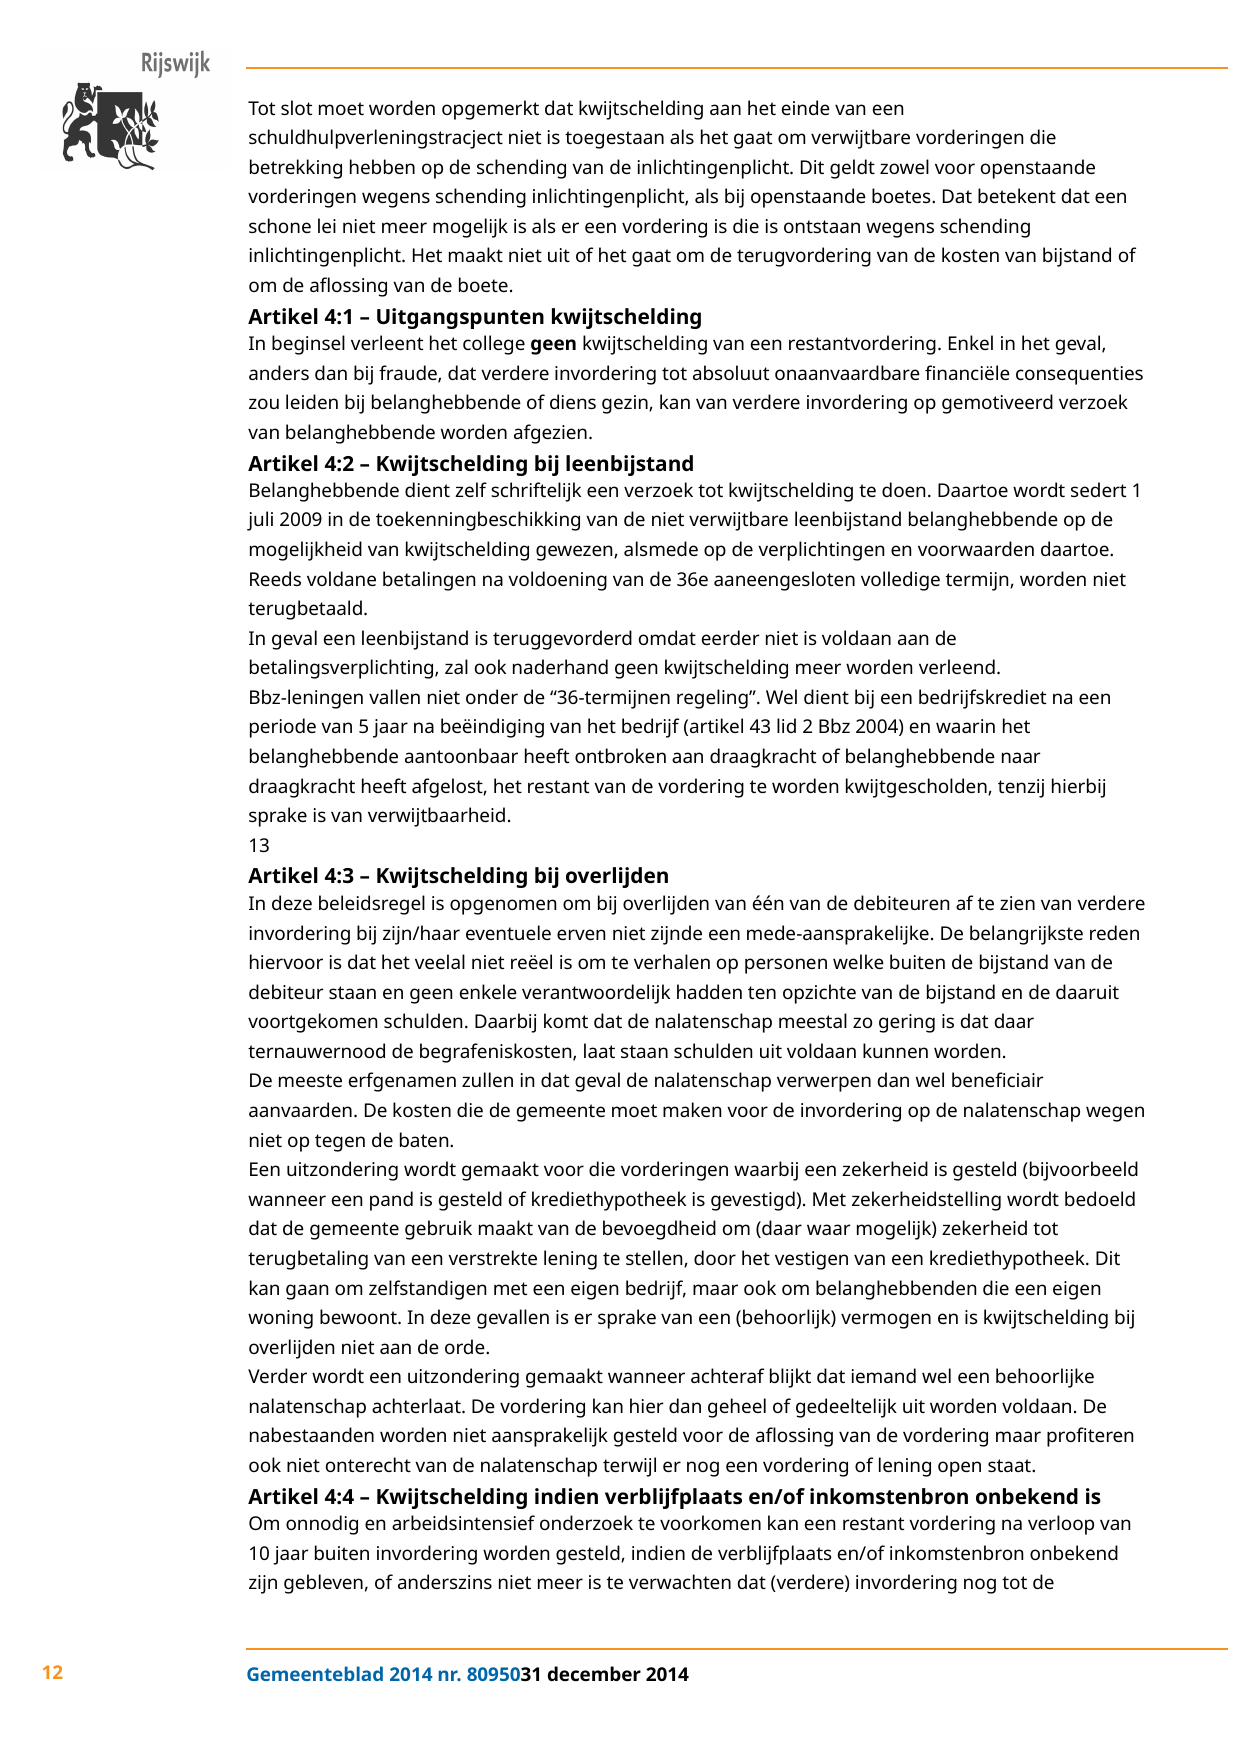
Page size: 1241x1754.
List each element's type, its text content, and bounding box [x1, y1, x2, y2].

text In deze beleidsregel is opgenomen om bij overlijden van één van de debiteuren af te zien van verdere invordering bij zijn/haar eventuele erven niet zijnde een mede-aansprakelijke. De belangrijkste reden hiervoor is dat het veelal niet reëel is om te verhalen op personen welke buiten de bijstand van de debiteur staan en geen enkele verantwoordelijk hadden ten opzichte van de bijstand en de daaruit voortgekomen schulden. Daarbij komt dat de nalatenschap meestal zo gering is dat daar ternauwernood de begrafeniskosten, laat staan schulden uit voldaan kunnen worden. [248, 890, 1152, 1064]
text 13 [248, 832, 1152, 858]
text Artikel 4:2 – Kwijtschelding bij leenbijstand [248, 449, 1152, 477]
text De meeste erfgenamen zullen in dat geval de nalatenschap verwerpen dan wel beneficiair aanvaarden. De kosten die de gemeente moet maken voor de invordering op de nalatenschap wegen niet op tegen de baten. [248, 1068, 1152, 1152]
text Een uitzondering wordt gemaakt voor die vorderingen waarbij een zekerheid is gesteld (bijvoorbeeld wanneer een pand is gesteld of krediethypotheek is gevestigd). Met zekerheidstelling wordt bedoeld dat de gemeente gebruik maakt van de bevoegdheid om (daar waar mogelijk) zekerheid tot terugbetaling van een verstrekte lening te stellen, door het vestigen van een krediethypotheek. Dit kan gaan om zelfstandigen met een eigen bedrijf, maar ook om belanghebbenden die een eigen woning bewoont. In deze gevallen is er sprake van een (behoorlijk) vermogen en is kwijtschelding bij overlijden niet aan de orde. [248, 1156, 1152, 1359]
picture [41, 47, 231, 172]
text Bbz-leningen vallen niet onder de “36-termijnen regeling”. Wel dient bij een bedrijfskrediet na een periode van 5 jaar na beëindiging van het bedrijf (artikel 43 lid 2 Bbz 2004) en waarin het belanghebbende aantoonbaar heeft ontbroken aan draagkracht of belanghebbende naar draagkracht heeft afgelost, het restant van de vordering te worden kwijtgescholden, tenzij hierbij sprake is van verwijtbaarheid. [248, 684, 1152, 828]
text Artikel 4:3 – Kwijtschelding bij overlijden [248, 862, 1152, 890]
text In geval een leenbijstand is teruggevorderd omdat eerder niet is voldaan aan de betalingsverplichting, zal ook naderhand geen kwijtschelding meer worden verleend. [248, 625, 1152, 680]
text Belanghebbende dient zelf schriftelijk een verzoek tot kwijtschelding te doen. Daartoe wordt sedert 1 juli 2009 in de toekenningbeschikking van de niet verwijtbare leenbijstand belanghebbende op de mogelijkheid van kwijtschelding gewezen, alsmede op de verplichtingen en voorwaarden daartoe. [248, 477, 1152, 562]
text Verder wordt een uitzondering gemaakt wanneer achteraf blijkt dat iemand wel een behoorlijke nalatenschap achterlaat. De vordering kan hier dan geheel of gedeeltelijk uit worden voldaan. De nabestaanden worden niet aansprakelijk gesteld voor de aflossing van de vordering maar profiteren ook niet onterecht van de nalatenschap terwijl er nog een vordering of lening open staat. [248, 1363, 1152, 1478]
text Om onnodig en arbeidsintensief onderzoek te voorkomen kan een restant vordering na verloop van 10 jaar buiten invordering worden gesteld, indien de verblijfplaats en/of inkomstenbron onbekend zijn gebleven, of anderszins niet meer is te verwachten dat (verdere) invordering nog tot de [248, 1510, 1152, 1595]
text In beginsel verleent het college geen kwijtschelding van een restantvordering. Enkel in het geval, anders dan bij fraude, dat verdere invordering tot absoluut onaanvaardbare financiële consequenties zou leiden bij belanghebbende of diens gezin, kan van verdere invordering op gemotiveerd verzoek van belanghebbende worden afgezien. [248, 330, 1152, 445]
text Artikel 4:4 – Kwijtschelding indien verblijfplaats en/of inkomstenbron onbekend is [248, 1482, 1152, 1510]
text Tot slot moet worden opgemerkt dat kwijtschelding aan het einde van een schuldhulpverleningstracject niet is toegestaan als het gaat om verwijtbare vorderingen die betrekking hebben op de schending van de inlichtingenplicht. Dit geldt zowel voor openstaande vorderingen wegens schending inlichtingenplicht, als bij openstaande boetes. Dat betekent dat een schone lei niet meer mogelijk is als er een vordering is die is ontstaan wegens schending inlichtingenplicht. Het maakt niet uit of het gaat om de terugvordering van de kosten van bijstand of om de aflossing van de boete. [248, 95, 1152, 298]
text Artikel 4:1 – Uitgangspunten kwijtschelding [248, 302, 1152, 330]
text Reeds voldane betalingen na voldoening van de 36e aaneengesloten volledige termijn, worden niet terugbetaald. [248, 566, 1152, 621]
